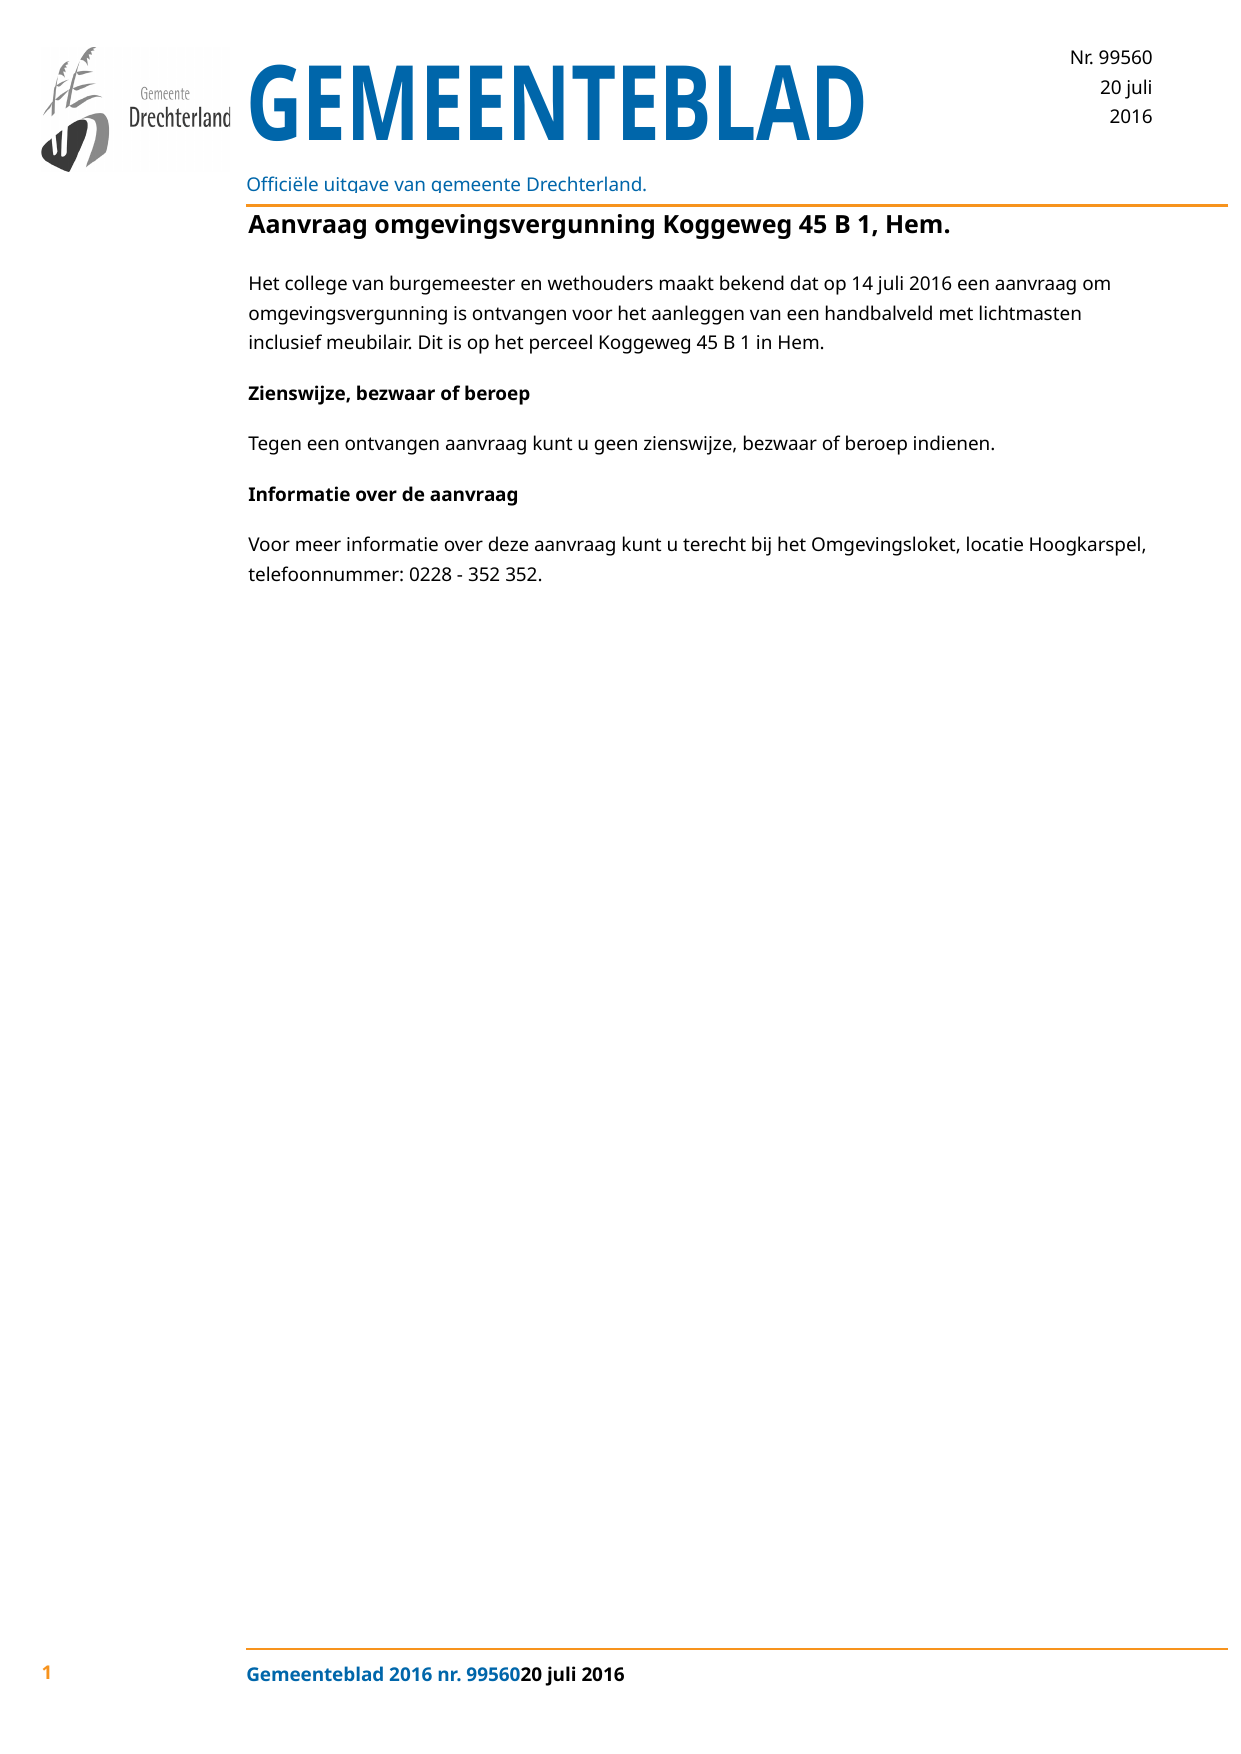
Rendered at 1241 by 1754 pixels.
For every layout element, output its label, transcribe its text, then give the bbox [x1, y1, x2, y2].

text Het college van burgemeester en wethouders maakt bekend dat op 14 juli 2016 een aanvraag om omgevingsvergunning is ontvangen voor het aanleggen van een handbalveld met lichtmasten inclusief meubilair. Dit is op het perceel Koggeweg 45 B 1 in Hem. [248, 270, 1152, 355]
text Tegen een ontvangen aanvraag kunt u geen zienswijze, bezwaar of beroep indienen. [248, 430, 1152, 456]
text Informatie over de aanvraag [248, 481, 1152, 506]
text Aanvraag omgevingsvergunning Koggeweg 45 B 1, Hem. [248, 207, 1152, 241]
text Voor meer informatie over deze aanvraag kunt u terecht bij het Omgevingsloket, locatie Hoogkarspel, telefoonnummer: 0228 - 352 352. [248, 531, 1152, 586]
picture [41, 47, 231, 172]
text Zienswijze, bezwaar of beroep [248, 380, 1152, 406]
